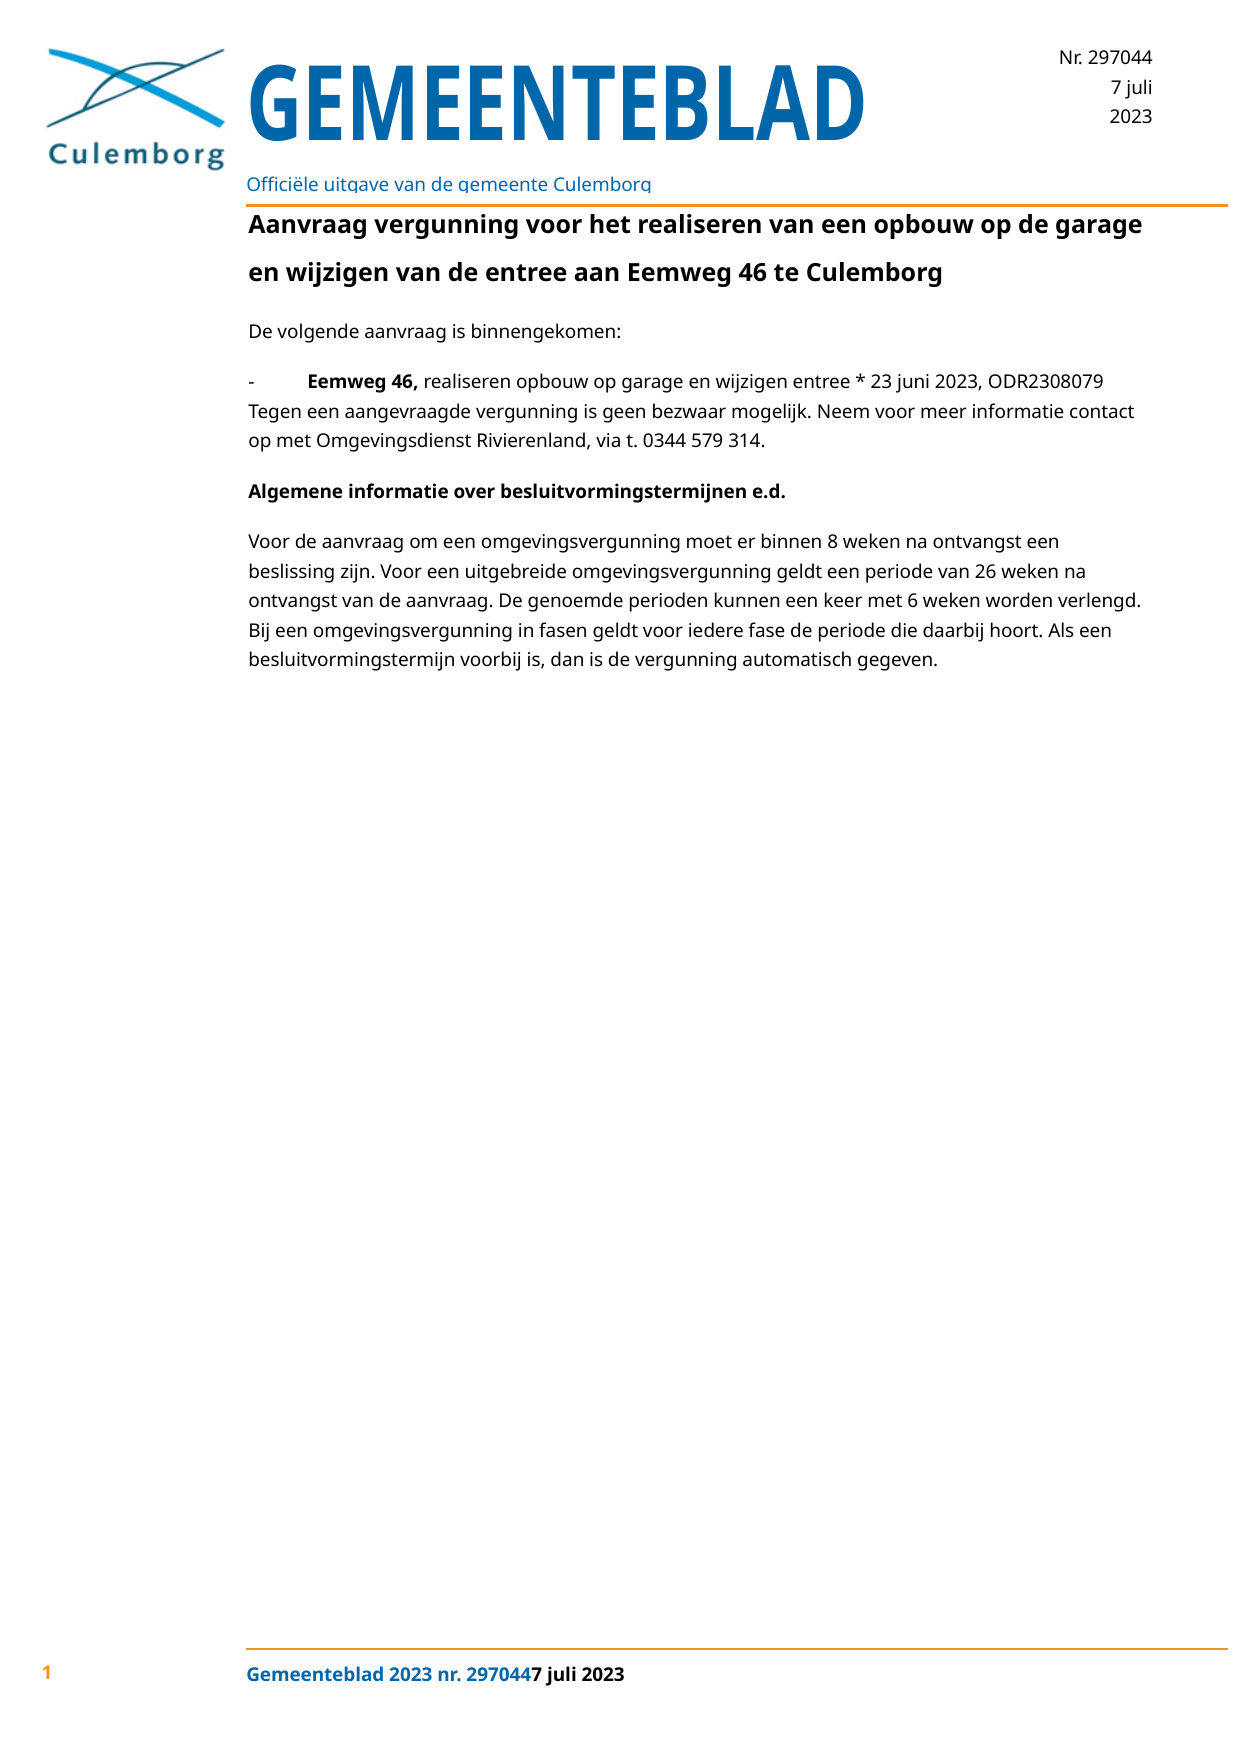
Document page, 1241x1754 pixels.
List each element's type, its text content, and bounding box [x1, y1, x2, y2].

picture [41, 47, 231, 172]
text Tegen een aangevraagde vergunning is geen bezwaar mogelijk. Neem voor meer informatie contact op met Omgevingsdienst Rivierenland, via t. 0344 579 314. [248, 398, 1152, 453]
list Eemweg 46, realiseren opbouw op garage en wijzigen entree * 23 juni 2023, ODR2308079 [248, 368, 1152, 394]
text Algemene informatie over besluitvormingstermijnen e.d. [248, 478, 1152, 504]
text De volgende aanvraag is binnengekomen: [248, 318, 1152, 344]
text Voor de aanvraag om een omgevingsvergunning moet er binnen 8 weken na ontvangst een beslissing zijn. Voor een uitgebreide omgevingsvergunning geldt een periode van 26 weken na ontvangst van de aanvraag. De genoemde perioden kunnen een keer met 6 weken worden verlengd. Bij een omgevingsvergunning in fasen geldt voor iedere fase de periode die daarbij hoort. Als een besluitvormingstermijn voorbij is, dan is de vergunning automatisch gegeven. [248, 528, 1152, 672]
text Aanvraag vergunning voor het realiseren van een opbouw op de garage en wijzigen van de entree aan Eemweg 46 te Culemborg [248, 207, 1152, 288]
